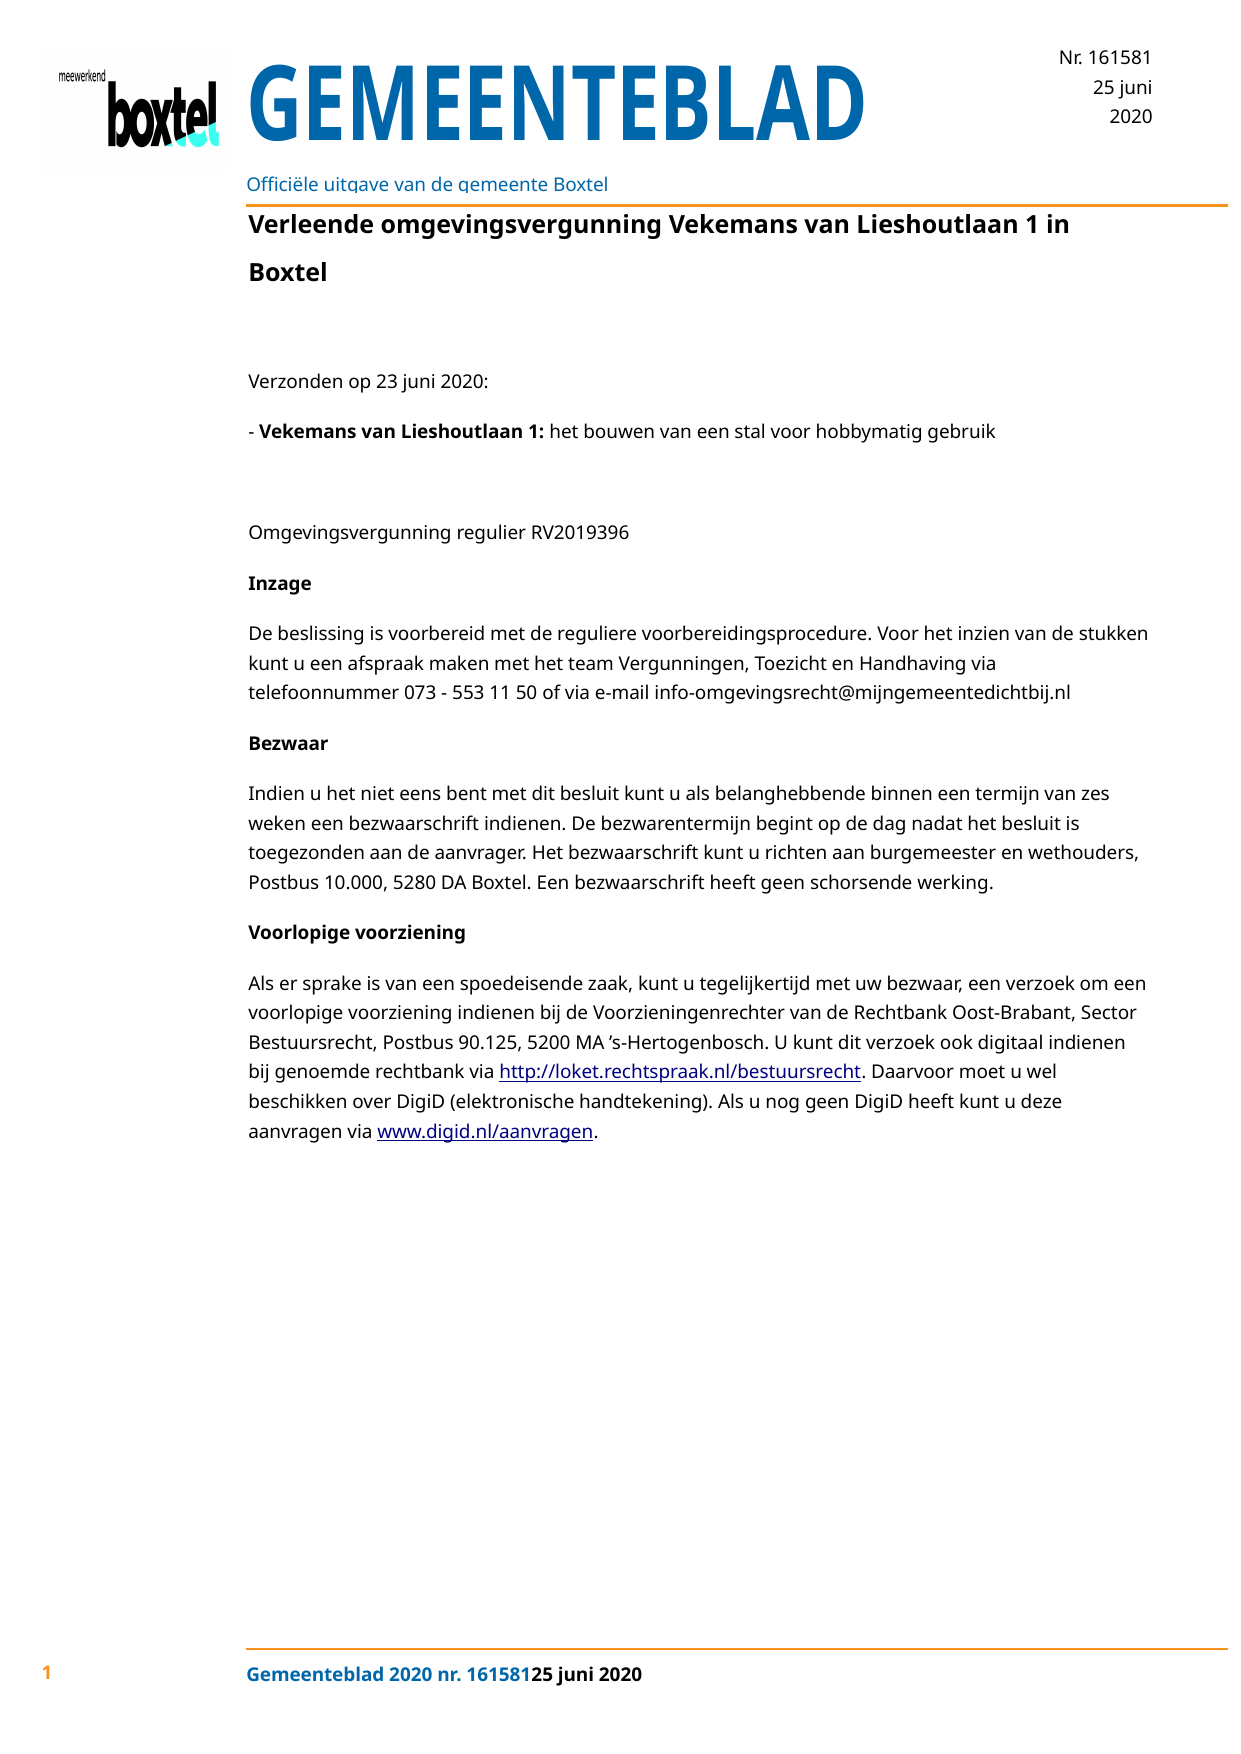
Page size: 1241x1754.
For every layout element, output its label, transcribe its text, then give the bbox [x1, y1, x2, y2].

text Inzage [248, 570, 1152, 596]
text Verzonden op 23 juni 2020: [248, 368, 1152, 394]
text De beslissing is voorbereid met de reguliere voorbereidingsprocedure. Voor het inzien van de stukken kunt u een afspraak maken met het team Vergunningen, Toezicht en Handhaving via telefoonnummer 073 - 553 11 50 of via e-mail info-omgevingsrecht@mijngemeentedichtbij.nl [248, 620, 1152, 705]
text - Vekemans van Lieshoutlaan 1: het bouwen van een stal voor hobbymatig gebruik [248, 419, 1152, 444]
text Als er sprake is van een spoedeisende zaak, kunt u tegelijkertijd met uw bezwaar, een verzoek om een voorlopige voorziening indienen bij de Voorzieningenrechter van de Rechtbank Oost-Brabant, Sector Bestuursrecht, Postbus 90.125, 5200 MA ’s-Hertogenbosch. U kunt dit verzoek ook digitaal indienen bij genoemde rechtbank via http://loket.rechtspraak.nl/bestuursrecht. Daarvoor moet u wel beschikken over DigiD (elektronische handtekening). Als u nog geen DigiD heeft kunt u deze aanvragen via www.digid.nl/aanvragen. [248, 970, 1152, 1144]
text Omgevingsvergunning regulier RV2019396 [248, 519, 1152, 545]
text Verleende omgevingsvergunning Vekemans van Lieshoutlaan 1 in Boxtel [248, 207, 1152, 288]
picture [41, 47, 231, 172]
text Indien u het niet eens bent met dit besluit kunt u als belanghebbende binnen een termijn van zes weken een bezwaarschrift indienen. De bezwarentermijn begint op de dag nadat het besluit is toegezonden aan de aanvrager. Het bezwaarschrift kunt u richten aan burgemeester en wethouders, Postbus 10.000, 5280 DA Boxtel. Een bezwaarschrift heeft geen schorsende werking. [248, 780, 1152, 895]
text Bezwaar [248, 730, 1152, 756]
text Voorlopige voorziening [248, 919, 1152, 945]
